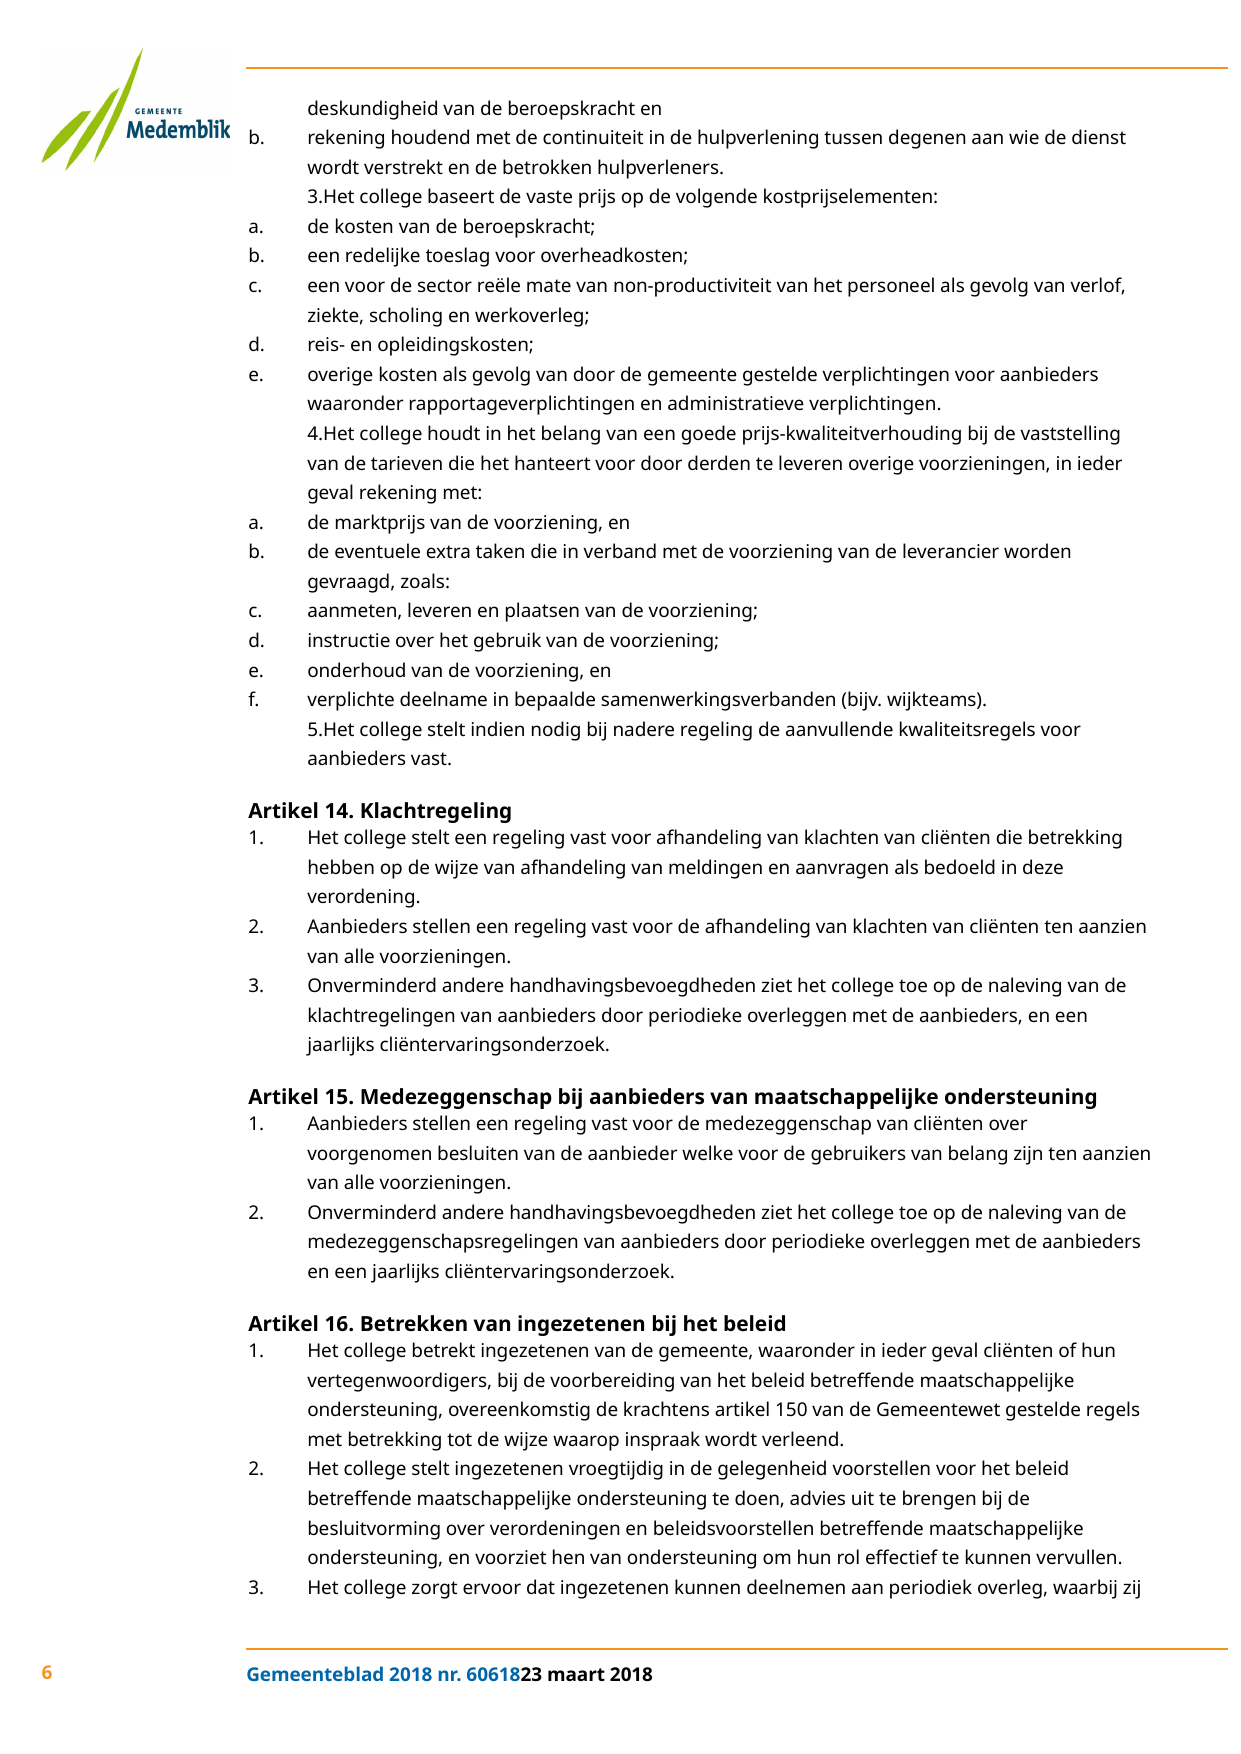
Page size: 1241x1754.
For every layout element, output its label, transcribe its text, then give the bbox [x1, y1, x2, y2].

list de kosten van de beroepskracht; [248, 213, 1152, 239]
text Artikel 15. Medezeggenschap bij aanbieders van maatschappelijke ondersteuning [248, 1082, 1152, 1110]
list rekening houdend met de continuiteit in de hulpverlening tussen degenen aan wie de dienst wordt verstrekt en de betrokken hulpverleners. [248, 124, 1152, 180]
list Aanbieders stellen een regeling vast voor de afhandeling van klachten van cliënten ten aanzien van alle voorzieningen. [248, 913, 1152, 968]
list Het college stelt ingezetenen vroegtijdig in de gelegenheid voorstellen voor het beleid betreffende maatschappelijke ondersteuning te doen, advies uit te brengen bij de besluitvorming over verordeningen en beleidsvoorstellen betreffende maatschappelijke ondersteuning, en voorziet hen van ondersteuning om hun rol effectief te kunnen vervullen. [248, 1456, 1152, 1570]
list een redelijke toeslag voor overheadkosten; [248, 243, 1152, 268]
list 3.Het college baseert de vaste prijs op de volgende kostprijselementen: [248, 183, 1152, 209]
list aanmeten, leveren en plaatsen van de voorziening; [248, 598, 1152, 623]
list de eventuele extra taken die in verband met de voorziening van de leverancier worden gevraagd, zoals: [248, 538, 1152, 594]
list onderhoud van de voorziening, en [248, 657, 1152, 683]
list Het college betrekt ingezetenen van de gemeente, waaronder in ieder geval cliënten of hun vertegenwoordigers, bij de voorbereiding van het beleid betreffende maatschappelijke ondersteuning, overeenkomstig de krachtens artikel 150 van de Gemeentewet gestelde regels met betrekking tot de wijze waarop inspraak wordt verleend. [248, 1337, 1152, 1452]
list 5.Het college stelt indien nodig bij nadere regeling de aanvullende kwaliteitsregels voor aanbieders vast. [248, 716, 1152, 771]
list verplichte deelname in bepaalde samenwerkingsverbanden (bijv. wijkteams). [248, 686, 1152, 712]
list 4.Het college houdt in het belang van een goede prijs-kwaliteitverhouding bij de vaststelling van de tarieven die het hanteert voor door derden te leveren overige voorzieningen, in ieder geval rekening met: [248, 420, 1152, 505]
list Het college stelt een regeling vast voor afhandeling van klachten van cliënten die betrekking hebben op de wijze van afhandeling van meldingen en aanvragen als bedoeld in deze verordening. [248, 824, 1152, 909]
list Het college zorgt ervoor dat ingezetenen kunnen deelnemen aan periodiek overleg, waarbij zij [248, 1574, 1152, 1599]
text Artikel 16. Betrekken van ingezetenen bij het beleid [248, 1309, 1152, 1337]
text Artikel 14. Klachtregeling [248, 796, 1152, 824]
list een voor de sector reële mate van non-productiviteit van het personeel als gevolg van verlof, ziekte, scholing en werkoverleg; [248, 272, 1152, 328]
list de marktprijs van de voorziening, en [248, 509, 1152, 535]
list Aanbieders stellen een regeling vast voor de medezeggenschap van cliënten over voorgenomen besluiten van de aanbieder welke voor de gebruikers van belang zijn ten aanzien van alle voorzieningen. [248, 1110, 1152, 1195]
list reis- en opleidingskosten; [248, 331, 1152, 357]
list Onverminderd andere handhavingsbevoegdheden ziet het college toe op de naleving van de medezeggenschapsregelingen van aanbieders door periodieke overleggen met de aanbieders en een jaarlijks cliëntervaringsonderzoek. [248, 1199, 1152, 1284]
list deskundigheid van de beroepskracht en [248, 95, 1152, 121]
list Onverminderd andere handhavingsbevoegdheden ziet het college toe op de naleving van de klachtregelingen van aanbieders door periodieke overleggen met de aanbieders, en een jaarlijks cliëntervaringsonderzoek. [248, 972, 1152, 1057]
picture [41, 47, 231, 172]
list overige kosten als gevolg van door de gemeente gestelde verplichtingen voor aanbieders waaronder rapportageverplichtingen en administratieve verplichtingen. [248, 361, 1152, 416]
list instructie over het gebruik van de voorziening; [248, 627, 1152, 653]
